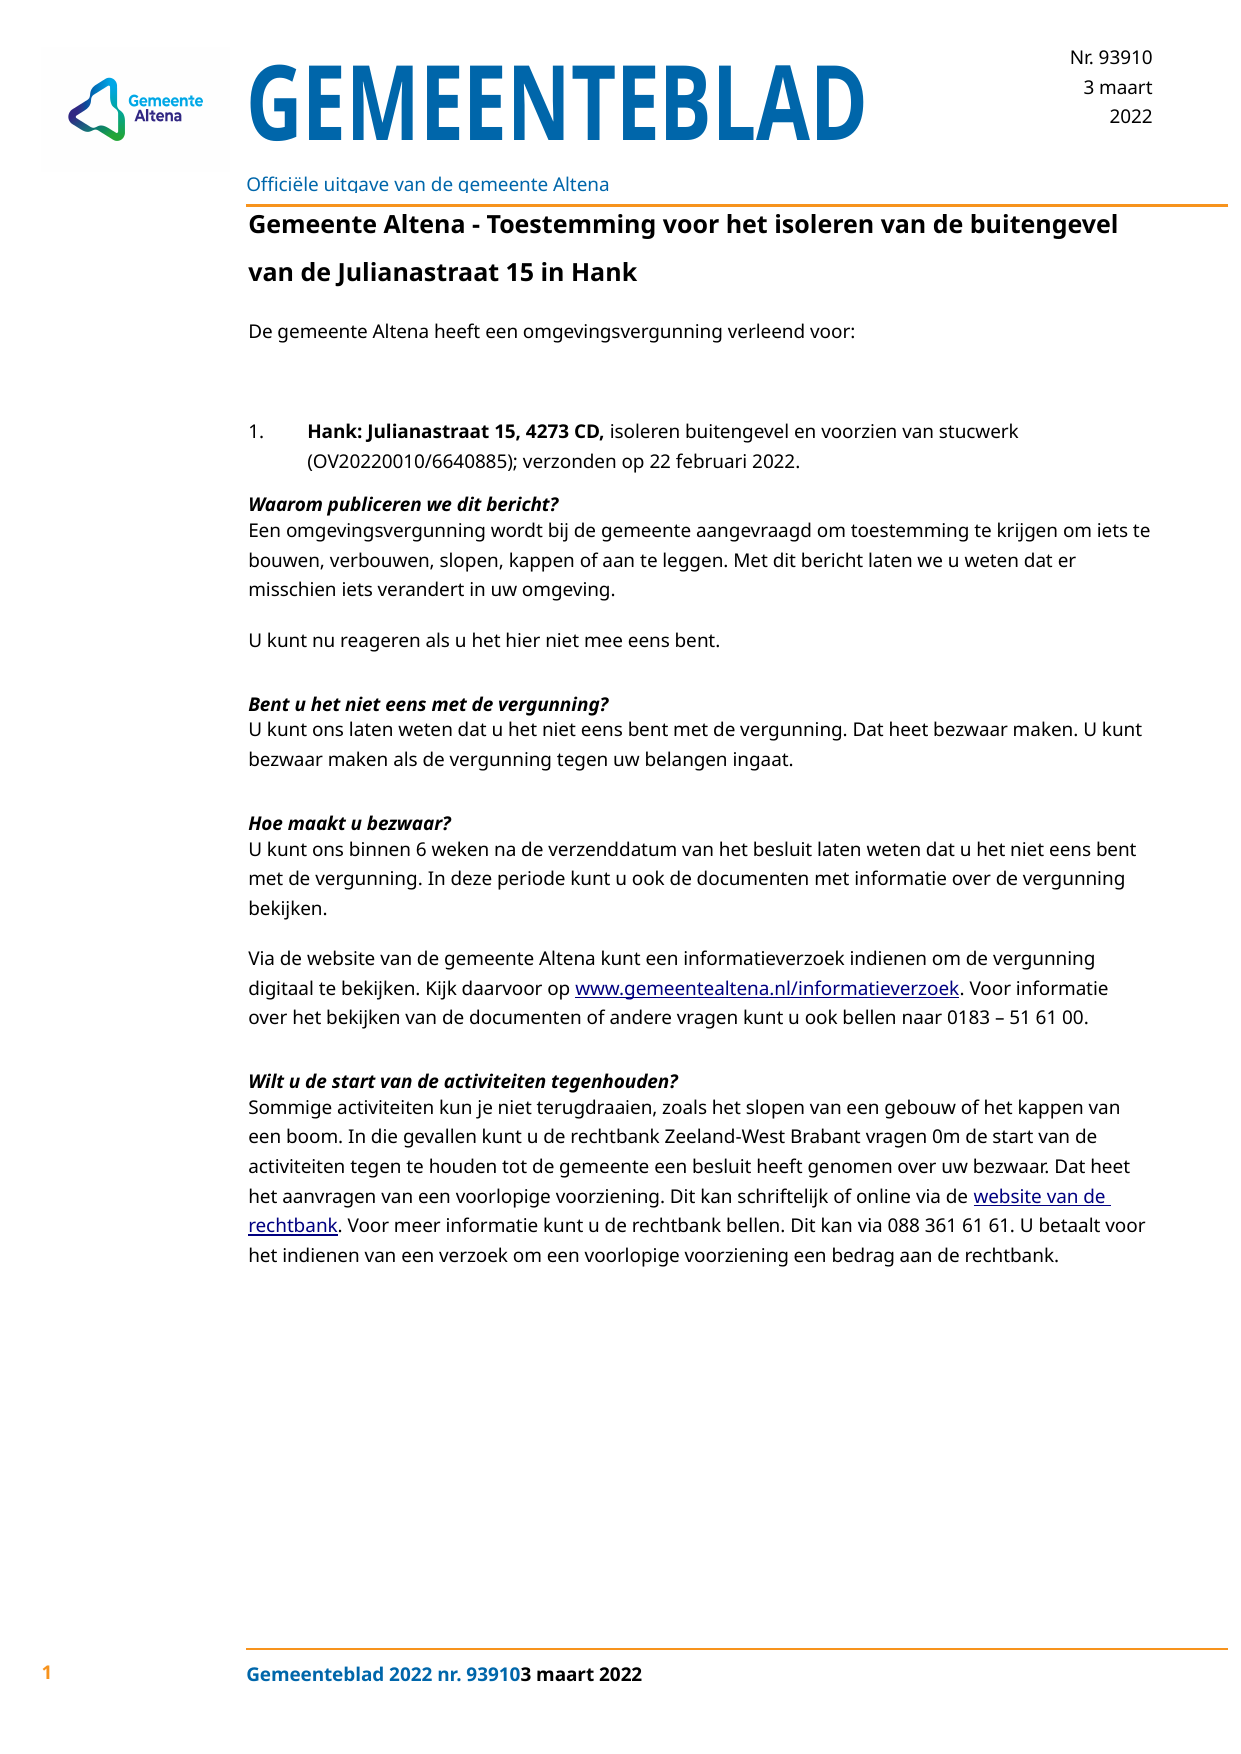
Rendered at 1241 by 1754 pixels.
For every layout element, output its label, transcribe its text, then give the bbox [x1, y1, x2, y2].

list Hank: Julianastraat 15, 4273 CD, isoleren buitengevel en voorzien van stucwerk (OV20220010/6640885); verzonden op 22 februari 2022. [248, 419, 1152, 474]
text Wilt u de start van de activiteiten tegenhouden? [248, 1068, 1152, 1094]
text Hoe maakt u bezwaar? [248, 810, 1152, 836]
text De gemeente Altena heeft een omgevingsvergunning verleend voor: [248, 318, 1152, 344]
text U kunt ons binnen 6 weken na de verzenddatum van het besluit laten weten dat u het niet eens bent met de vergunning. In deze periode kunt u ook de documenten met informatie over de vergunning bekijken. [248, 836, 1152, 921]
text U kunt nu reageren als u het hier niet mee eens bent. [248, 627, 1152, 652]
text Via de website van de gemeente Altena kunt een informatieverzoek indienen om de vergunning digitaal te bekijken. Kijk daarvoor op www.gemeentealtena.nl/informatieverzoek. Voor informatie over het bekijken van de documenten of andere vragen kunt u ook bellen naar 0183 – 51 61 00. [248, 945, 1152, 1030]
text Een omgevingsvergunning wordt bij de gemeente aangevraagd om toestemming te krijgen om iets te bouwen, verbouwen, slopen, kappen of aan te leggen. Met dit bericht laten we u weten dat er misschien iets verandert in uw omgeving. [248, 517, 1152, 602]
text Waarom publiceren we dit bericht? [248, 491, 1152, 517]
picture [41, 47, 231, 172]
text Sommige activiteiten kun je niet terugdraaien, zoals het slopen van een gebouw of het kappen van een boom. In die gevallen kunt u de rechtbank Zeeland-West Brabant vragen 0m de start van de activiteiten tegen te houden tot de gemeente een besluit heeft genomen over uw bezwaar. Dat heet het aanvragen van een voorlopige voorziening. Dit kan schriftelijk of online via de website van de rechtbank. Voor meer informatie kunt u de rechtbank bellen. Dit kan via 088 361 61 61. U betaalt voor het indienen van een verzoek om een voorlopige voorziening een bedrag aan de rechtbank. [248, 1094, 1152, 1268]
text U kunt ons laten weten dat u het niet eens bent met de vergunning. Dat heet bezwaar maken. U kunt bezwaar maken als de vergunning tegen uw belangen ingaat. [248, 716, 1152, 772]
text Gemeente Altena - Toestemming voor het isoleren van de buitengevel van de Julianastraat 15 in Hank [248, 207, 1152, 288]
text Bent u het niet eens met de vergunning? [248, 691, 1152, 716]
